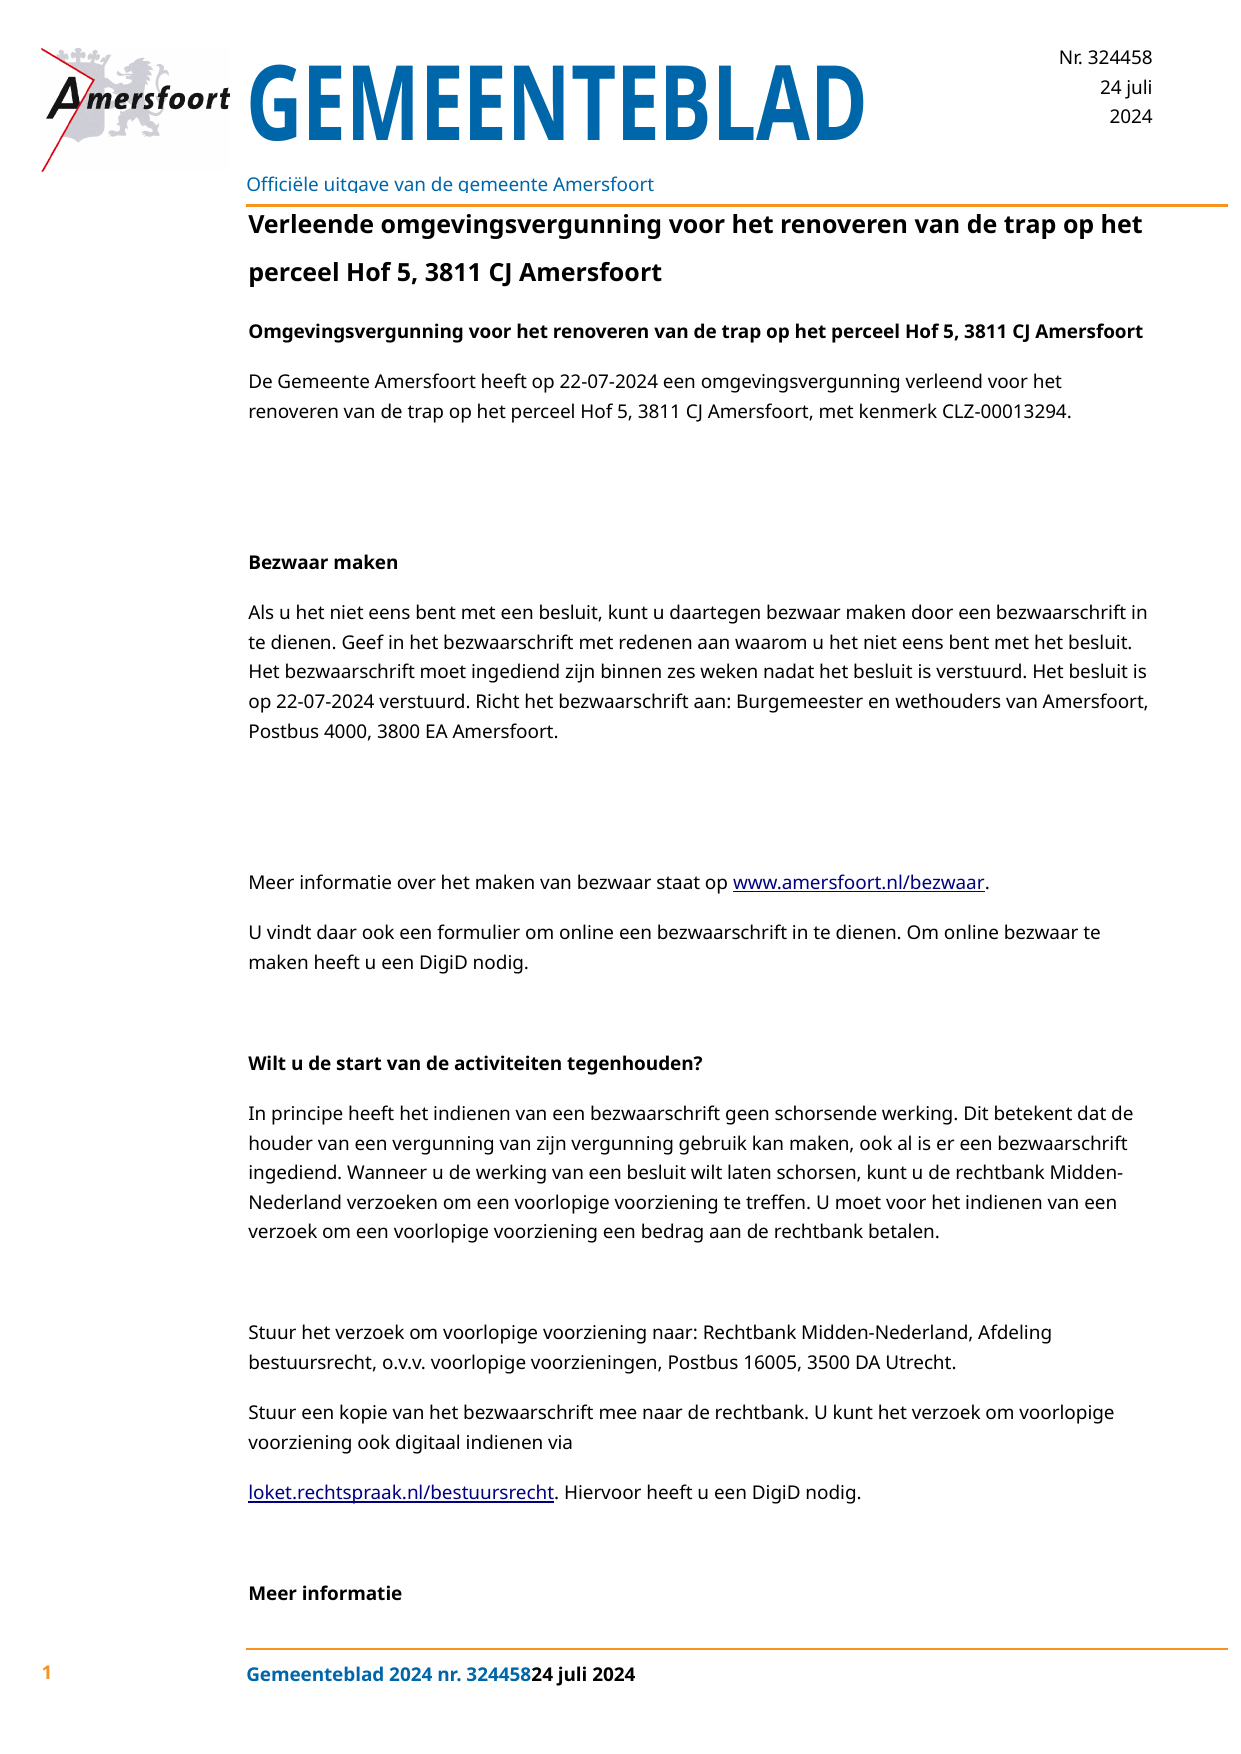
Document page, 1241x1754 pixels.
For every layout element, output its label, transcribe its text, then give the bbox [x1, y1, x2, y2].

text U vindt daar ook een formulier om online een bezwaarschrift in te dienen. Om online bezwaar te maken heeft u een DigiD nodig. [248, 919, 1152, 975]
text Stuur een kopie van het bezwaarschrift mee naar de rechtbank. U kunt het verzoek om voorlopige voorziening ook digitaal indienen via [248, 1399, 1152, 1455]
text De Gemeente Amersfoort heeft op 22-07-2024 een omgevingsvergunning verleend voor het renoveren van de trap op het perceel Hof 5, 3811 CJ Amersfoort, met kenmerk CLZ-00013294. [248, 368, 1152, 424]
text Omgevingsvergunning voor het renoveren van de trap op het perceel Hof 5, 3811 CJ Amersfoort [248, 318, 1152, 344]
text In principe heeft het indienen van een bezwaarschrift geen schorsende werking. Dit betekent dat de houder van een vergunning van zijn vergunning gebruik kan maken, ook al is er een bezwaarschrift ingediend. Wanneer u de werking van een besluit wilt laten schorsen, kunt u de rechtbank Midden-Nederland verzoeken om een voorlopige voorziening te treffen. U moet voor het indienen van een verzoek om een voorlopige voorziening een bedrag aan de rechtbank betalen. [248, 1100, 1152, 1244]
text Als u het niet eens bent met een besluit, kunt u daartegen bezwaar maken door een bezwaarschrift in te dienen. Geef in het bezwaarschrift met redenen aan waarom u het niet eens bent met het besluit. Het bezwaarschrift moet ingediend zijn binnen zes weken nadat het besluit is verstuurd. Het besluit is op 22-07-2024 verstuurd. Richt het bezwaarschrift aan: Burgemeester en wethouders van Amersfoort, Postbus 4000, 3800 EA Amersfoort. [248, 599, 1152, 744]
text Wilt u de start van de activiteiten tegenhouden? [248, 1050, 1152, 1076]
picture [41, 47, 231, 172]
text loket.rechtspraak.nl/bestuursrecht. Hiervoor heeft u een DigiD nodig. [248, 1479, 1152, 1505]
text Stuur het verzoek om voorlopige voorziening naar: Rechtbank Midden-Nederland, Afdeling bestuursrecht, o.v.v. voorlopige voorzieningen, Postbus 16005, 3500 DA Utrecht. [248, 1319, 1152, 1375]
text Bezwaar maken [248, 549, 1152, 575]
text Meer informatie [248, 1580, 1152, 1606]
text Verleende omgevingsvergunning voor het renoveren van de trap op het perceel Hof 5, 3811 CJ Amersfoort [248, 207, 1152, 288]
text Meer informatie over het maken van bezwaar staat op www.amersfoort.nl/bezwaar. [248, 869, 1152, 895]
